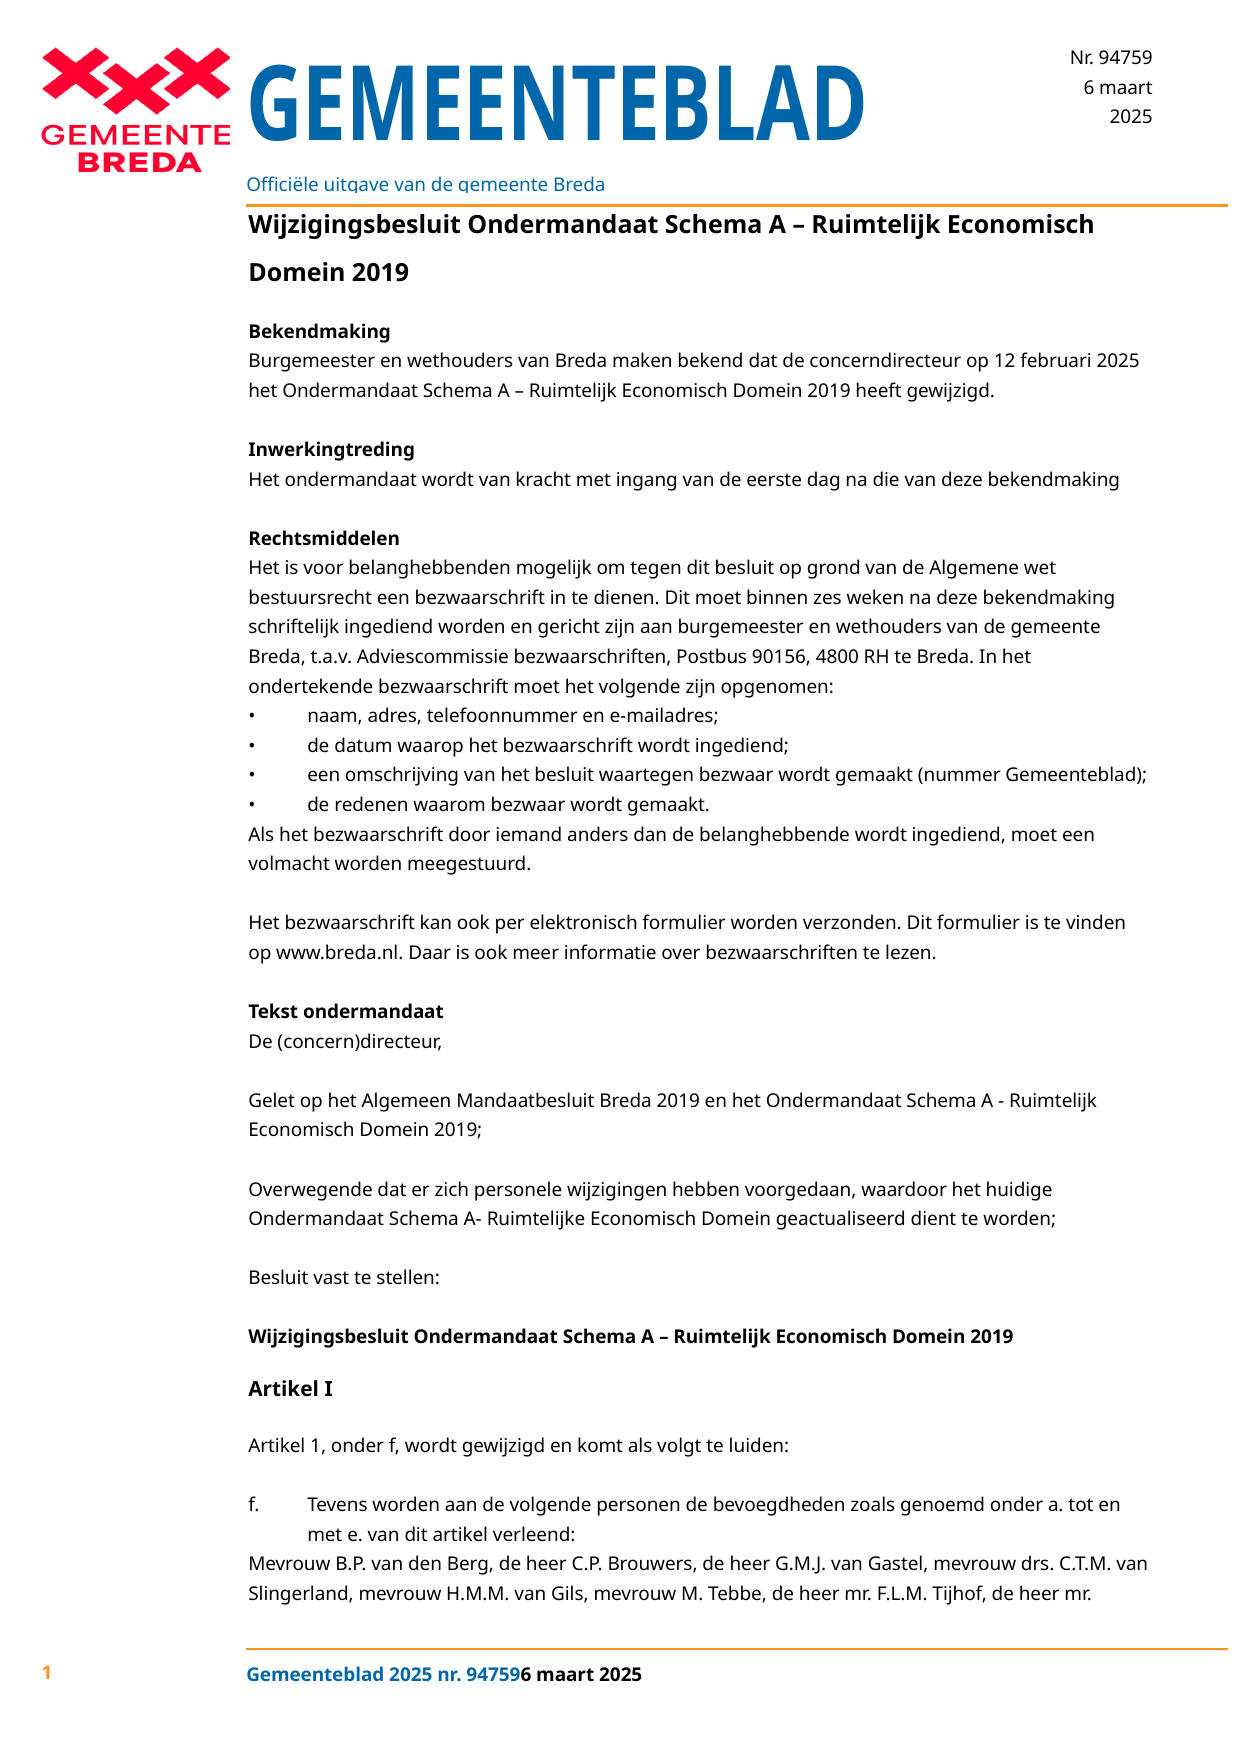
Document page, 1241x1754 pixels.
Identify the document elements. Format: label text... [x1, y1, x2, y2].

text Bekendmaking [248, 318, 1152, 344]
text Wijzigingsbesluit Ondermandaat Schema A – Ruimtelijk Economisch Domein 2019 [248, 1324, 1152, 1349]
list de redenen waarom bezwaar wordt gemaakt. [248, 791, 1152, 817]
text De (concern)directeur, [248, 1028, 1152, 1054]
picture [41, 47, 231, 172]
list naam, adres, telefoonnummer en e-mailadres; [248, 702, 1152, 728]
text Het bezwaarschrift kan ook per elektronisch formulier worden verzonden. Dit formulier is te vinden op www.breda.nl. Daar is ook meer informatie over bezwaarschriften te lezen. [248, 909, 1152, 965]
text Besluit vast te stellen: [248, 1264, 1152, 1290]
text Artikel I [248, 1374, 1152, 1403]
text Wijzigingsbesluit Ondermandaat Schema A – Ruimtelijk Economisch Domein 2019 [248, 207, 1152, 288]
text Mevrouw B.P. van den Berg, de heer C.P. Brouwers, de heer G.M.J. van Gastel, mevrouw drs. C.T.M. van Slingerland, mevrouw H.M.M. van Gils, mevrouw M. Tebbe, de heer mr. F.L.M. Tijhof, de heer mr. [248, 1551, 1152, 1606]
list Tevens worden aan de volgende personen de bevoegdheden zoals genoemd onder a. tot en met e. van dit artikel verleend: [248, 1491, 1152, 1547]
text Artikel 1, onder f, wordt gewijzigd en komt als volgt te luiden: [248, 1432, 1152, 1458]
text Tekst ondermandaat [248, 998, 1152, 1024]
text Overwegende dat er zich personele wijzigingen hebben voorgedaan, waardoor het huidige Ondermandaat Schema A- Ruimtelijke Economisch Domein geactualiseerd dient te worden; [248, 1176, 1152, 1231]
list de datum waarop het bezwaarschrift wordt ingediend; [248, 732, 1152, 758]
text Inwerkingtreding [248, 436, 1152, 462]
list een omschrijving van het besluit waartegen bezwaar wordt gemaakt (nummer Gemeenteblad); [248, 762, 1152, 787]
text Als het bezwaarschrift door iemand anders dan de belanghebbende wordt ingediend, moet een volmacht worden meegestuurd. [248, 821, 1152, 876]
text Het is voor belanghebbenden mogelijk om tegen dit besluit op grond van de Algemene wet bestuursrecht een bezwaarschrift in te dienen. Dit moet binnen zes weken na deze bekendmaking schriftelijk ingediend worden en gericht zijn aan burgemeester en wethouders van de gemeente Breda, t.a.v. Adviescommissie bezwaarschriften, Postbus 90156, 4800 RH te Breda. In het ondertekende bezwaarschrift moet het volgende zijn opgenomen: [248, 554, 1152, 699]
text Het ondermandaat wordt van kracht met ingang van de eerste dag na die van deze bekendmaking [248, 466, 1152, 492]
text Burgemeester en wethouders van Breda maken bekend dat de concerndirecteur op 12 februari 2025 het Ondermandaat Schema A – Ruimtelijk Economisch Domein 2019 heeft gewijzigd. [248, 347, 1152, 403]
text Rechtsmiddelen [248, 525, 1152, 551]
text Gelet op het Algemeen Mandaatbesluit Breda 2019 en het Ondermandaat Schema A - Ruimtelijk Economisch Domein 2019; [248, 1087, 1152, 1142]
